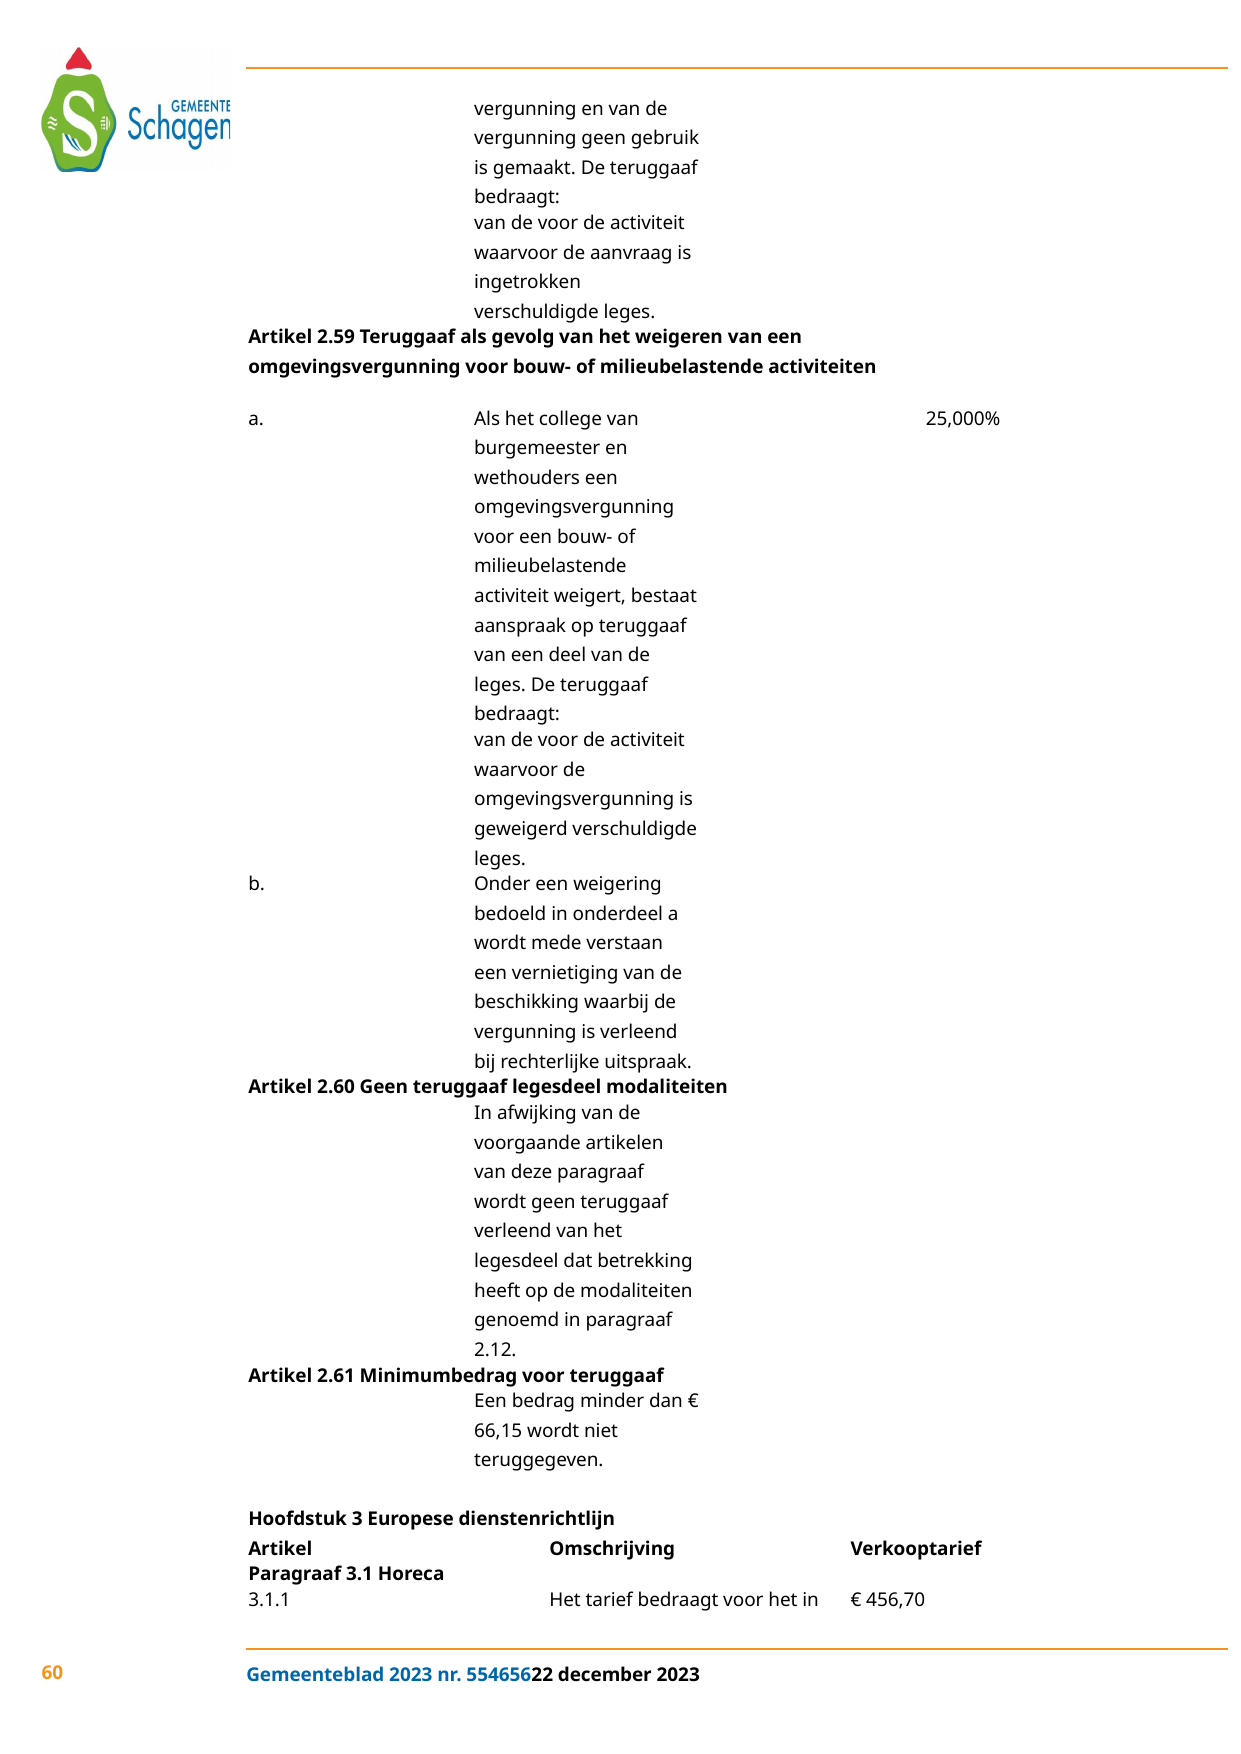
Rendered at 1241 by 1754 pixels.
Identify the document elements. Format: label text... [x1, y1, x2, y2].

table_cell [926, 1388, 1152, 1472]
table_cell Paragraaf 3.1 Horeca [248, 1561, 1152, 1586]
table_cell a. [248, 405, 474, 726]
table_cell Een bedrag minder dan € 66,15 wordt niet teruggegeven. [474, 1388, 700, 1472]
table_cell Artikel 2.59 Teruggaaf als gevolg van het weigeren van een omgevingsvergunning voor bouw- of milieubelastende activiteiten [248, 324, 926, 379]
table_cell Artikel 2.61 Minimumbedrag voor teruggaaf [248, 1362, 926, 1387]
table_cell van de voor de activiteit waarvoor de aanvraag is ingetrokken verschuldigde leges. [474, 209, 700, 324]
table_cell [926, 870, 1152, 1074]
table_cell [700, 726, 926, 870]
table_cell [700, 1388, 926, 1472]
table_cell [474, 379, 700, 405]
table_header Artikel [248, 1535, 549, 1561]
table_cell [248, 1388, 474, 1472]
table_cell € 456,70 [850, 1586, 1152, 1612]
table_cell Als het college van burgemeester en wethouders een omgevingsvergunning voor een bouw- of milieubelastende activiteit weigert, bestaat aanspraak op teruggaaf van een deel van de leges. De teruggaaf bedraagt: [474, 405, 700, 726]
table_cell [926, 209, 1152, 324]
table_cell [926, 95, 1152, 209]
table_cell In afwijking van de voorgaande artikelen van deze paragraaf wordt geen teruggaaf verleend van het legesdeel dat betrekking heeft op de modaliteiten genoemd in paragraaf 2.12. [474, 1099, 700, 1362]
table_cell [248, 209, 474, 324]
text Hoofdstuk 3 Europese dienstenrichtlijn [248, 1505, 1152, 1531]
table_cell b. [248, 870, 474, 1074]
table_cell [248, 95, 474, 209]
table_cell [926, 379, 1152, 405]
table_header Verkooptarief [850, 1535, 1152, 1561]
table_cell [248, 1099, 474, 1362]
table_cell [926, 1099, 1152, 1362]
table_cell [700, 379, 926, 405]
table_cell [248, 379, 474, 405]
picture [41, 47, 231, 172]
table_header Omschrijving [549, 1535, 850, 1561]
table_cell [926, 324, 1152, 379]
table_cell [926, 1074, 1152, 1099]
table_cell Artikel 2.60 Geen teruggaaf legesdeel modaliteiten [248, 1074, 926, 1099]
table_cell [700, 405, 926, 726]
table_cell [926, 726, 1152, 870]
table_cell [700, 209, 926, 324]
table_cell [700, 1099, 926, 1362]
table_cell [248, 726, 474, 870]
table_cell vergunning en van de vergunning geen gebruik is gemaakt. De teruggaaf bedraagt: [474, 95, 700, 209]
table_cell 25,000% [926, 405, 1152, 726]
table_cell [926, 1362, 1152, 1387]
table_cell 3.1.1 [248, 1586, 549, 1612]
table_cell van de voor de activiteit waarvoor de omgevingsvergunning is geweigerd verschuldigde leges. [474, 726, 700, 870]
table_cell Het tarief bedraagt voor het in [549, 1586, 850, 1612]
table_cell Onder een weigering bedoeld in onderdeel a wordt mede verstaan een vernietiging van de beschikking waarbij de vergunning is verleend bij rechterlijke uitspraak. [474, 870, 700, 1074]
table_cell [700, 870, 926, 1074]
table_cell [700, 95, 926, 209]
